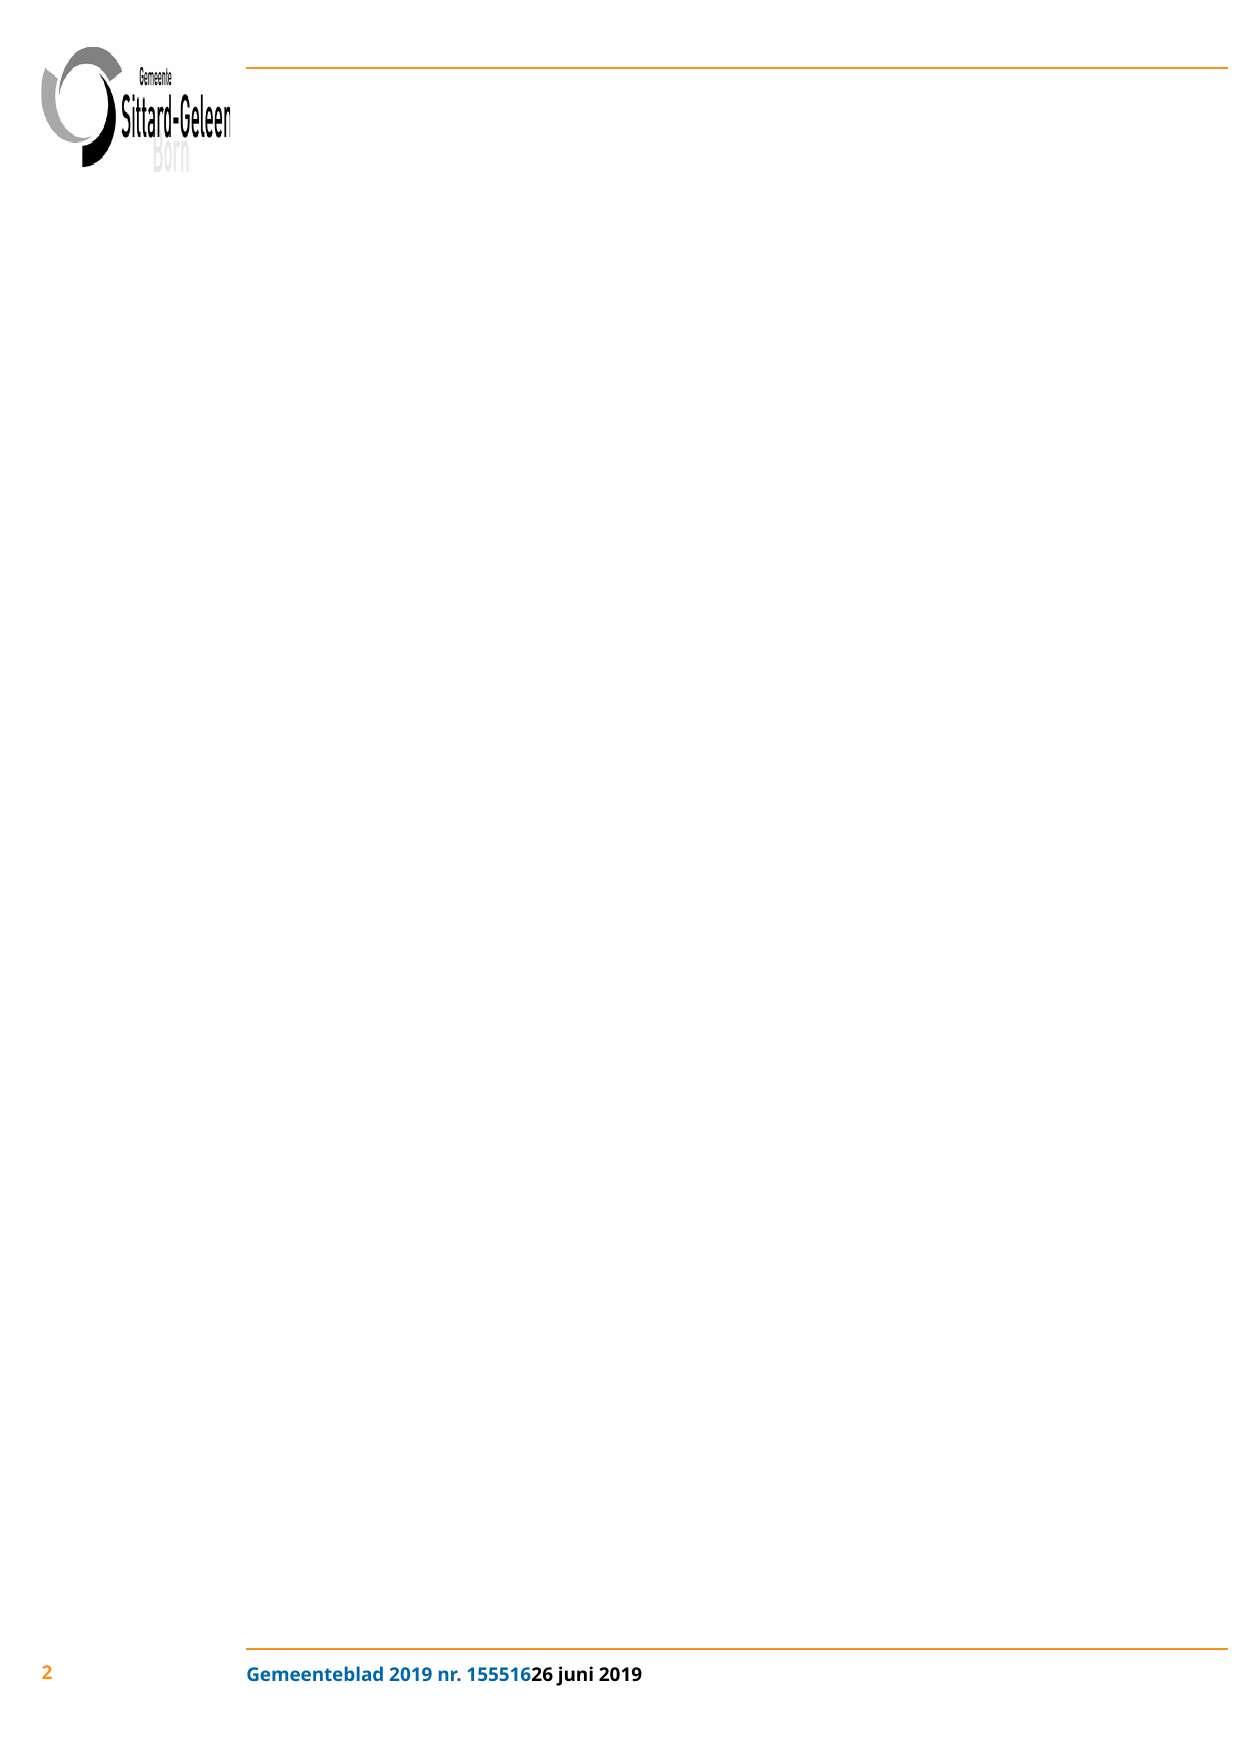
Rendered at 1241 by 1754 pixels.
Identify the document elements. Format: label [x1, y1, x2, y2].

picture [41, 47, 231, 172]
